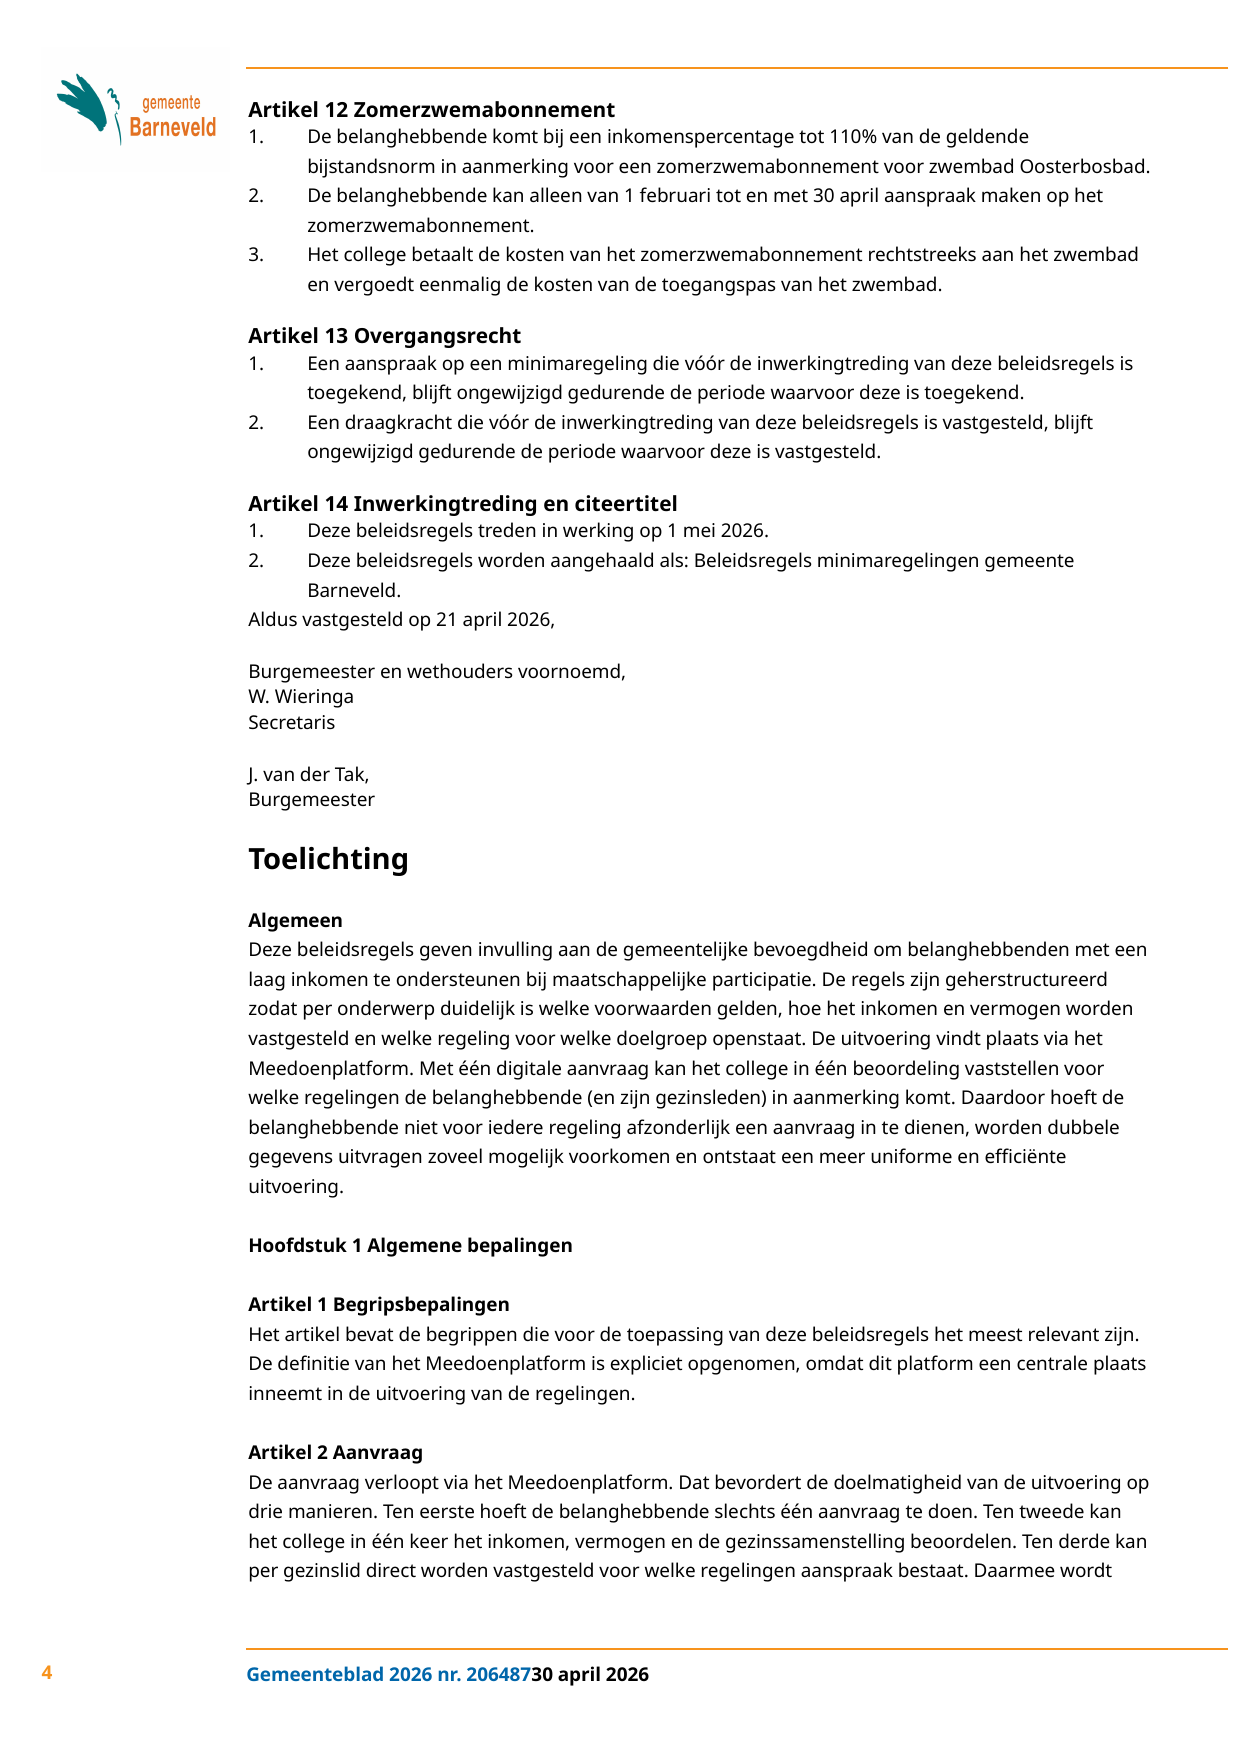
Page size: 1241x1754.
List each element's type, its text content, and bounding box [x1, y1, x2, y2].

text Het artikel bevat de begrippen die voor de toepassing van deze beleidsregels het meest relevant zijn. De definitie van het Meedoenplatform is expliciet opgenomen, omdat dit platform een centrale plaats inneemt in de uitvoering van de regelingen. [248, 1321, 1152, 1406]
list Een draagkracht die vóór de inwerkingtreding van deze beleidsregels is vastgesteld, blijft ongewijzigd gedurende de periode waarvoor deze is vastgesteld. [248, 409, 1152, 464]
text Deze beleidsregels geven invulling aan de gemeentelijke bevoegdheid om belanghebbenden met een laag inkomen te ondersteunen bij maatschappelijke participatie. De regels zijn geherstructureerd zodat per onderwerp duidelijk is welke voorwaarden gelden, hoe het inkomen en vermogen worden vastgesteld en welke regeling voor welke doelgroep openstaat. De uitvoering vindt plaats via het Meedoenplatform. Met één digitale aanvraag kan het college in één beoordeling vaststellen voor welke regelingen de belanghebbende (en zijn gezinsleden) in aanmerking komt. Daardoor hoeft de belanghebbende niet voor iedere regeling afzonderlijk een aanvraag in te dienen, worden dubbele gegevens uitvragen zoveel mogelijk voorkomen en ontstaat een meer uniforme en efficiënte uitvoering. [248, 936, 1152, 1199]
text Burgemeester en wethouders voornoemd, [248, 658, 1152, 683]
text J. van der Tak, [248, 761, 1152, 786]
text W. Wieringa [248, 683, 1152, 709]
text Algemeen [248, 907, 1152, 932]
text Burgemeester [248, 786, 1152, 812]
text Artikel 2 Aanvraag [248, 1439, 1152, 1465]
text Aldus vastgesteld op 21 april 2026, [248, 606, 1152, 632]
list Deze beleidsregels worden aangehaald als: Beleidsregels minimaregelingen gemeente Barneveld. [248, 547, 1152, 602]
text Artikel 14 Inwerkingtreding en citeertitel [248, 489, 1152, 518]
text Artikel 1 Begripsbepalingen [248, 1291, 1152, 1317]
text Toelichting [248, 838, 1152, 878]
list De belanghebbende kan alleen van 1 februari tot en met 30 april aanspraak maken op het zomerzwemabonnement. [248, 182, 1152, 238]
list Het college betaalt de kosten van het zomerzwemabonnement rechtstreeks aan het zwembad en vergoedt eenmalig de kosten van de toegangspas van het zwembad. [248, 242, 1152, 297]
text De aanvraag verloopt via het Meedoenplatform. Dat bevordert de doelmatigheid van de uitvoering op drie manieren. Ten eerste hoeft de belanghebbende slechts één aanvraag te doen. Ten tweede kan het college in één keer het inkomen, vermogen en de gezinssamenstelling beoordelen. Ten derde kan per gezinslid direct worden vastgesteld voor welke regelingen aanspraak bestaat. Daarmee wordt [248, 1469, 1152, 1583]
list De belanghebbende komt bij een inkomenspercentage tot 110% van de geldende bijstandsnorm in aanmerking voor een zomerzwemabonnement voor zwembad Oosterbosbad. [248, 123, 1152, 178]
picture [41, 47, 231, 172]
text Secretaris [248, 709, 1152, 735]
list Deze beleidsregels treden in werking op 1 mei 2026. [248, 518, 1152, 543]
text Artikel 13 Overgangsrecht [248, 322, 1152, 350]
list Een aanspraak op een minimaregeling die vóór de inwerkingtreding van deze beleidsregels is toegekend, blijft ongewijzigd gedurende de periode waarvoor deze is toegekend. [248, 350, 1152, 405]
text Artikel 12 Zomerzwemabonnement [248, 95, 1152, 123]
text Hoofdstuk 1 Algemene bepalingen [248, 1232, 1152, 1258]
